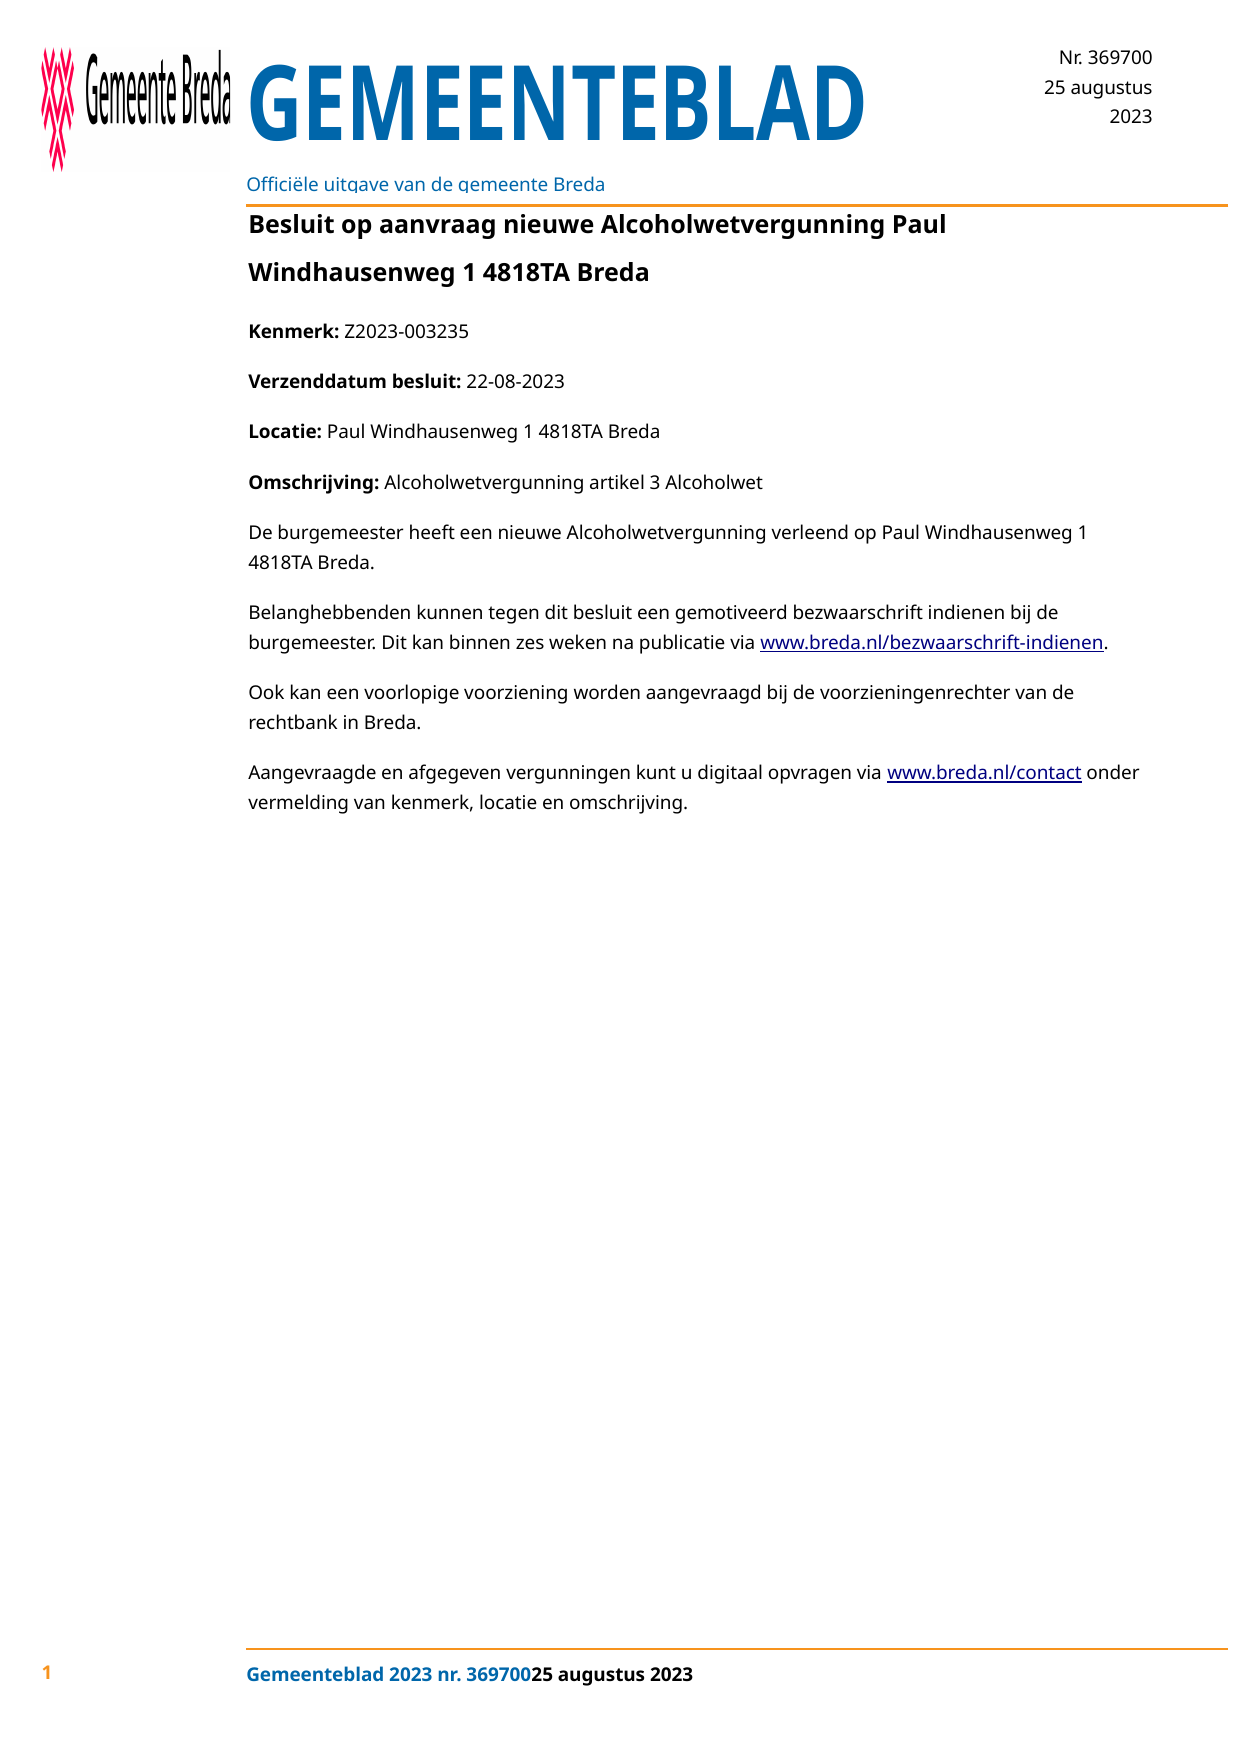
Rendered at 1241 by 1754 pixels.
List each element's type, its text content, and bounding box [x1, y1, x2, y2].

text Ook kan een voorlopige voorziening worden aangevraagd bij de voorzieningenrechter van de rechtbank in Breda. [248, 679, 1152, 735]
text Aangevraagde en afgegeven vergunningen kunt u digitaal opvragen via www.breda.nl/contact onder vermelding van kenmerk, locatie en omschrijving. [248, 759, 1152, 815]
text Kenmerk: Z2023-003235 [248, 318, 1152, 344]
picture [41, 47, 231, 172]
text De burgemeester heeft een nieuwe Alcoholwetvergunning verleend op Paul Windhausenweg 1 4818TA Breda. [248, 519, 1152, 575]
text Locatie: Paul Windhausenweg 1 4818TA Breda [248, 419, 1152, 444]
text Verzenddatum besluit: 22-08-2023 [248, 368, 1152, 394]
text Besluit op aanvraag nieuwe Alcoholwetvergunning Paul Windhausenweg 1 4818TA Breda [248, 207, 1152, 288]
text Omschrijving: Alcoholwetvergunning artikel 3 Alcoholwet [248, 469, 1152, 495]
text Belanghebbenden kunnen tegen dit besluit een gemotiveerd bezwaarschrift indienen bij de burgemeester. Dit kan binnen zes weken na publicatie via www.breda.nl/bezwaarschrift-indienen. [248, 599, 1152, 655]
